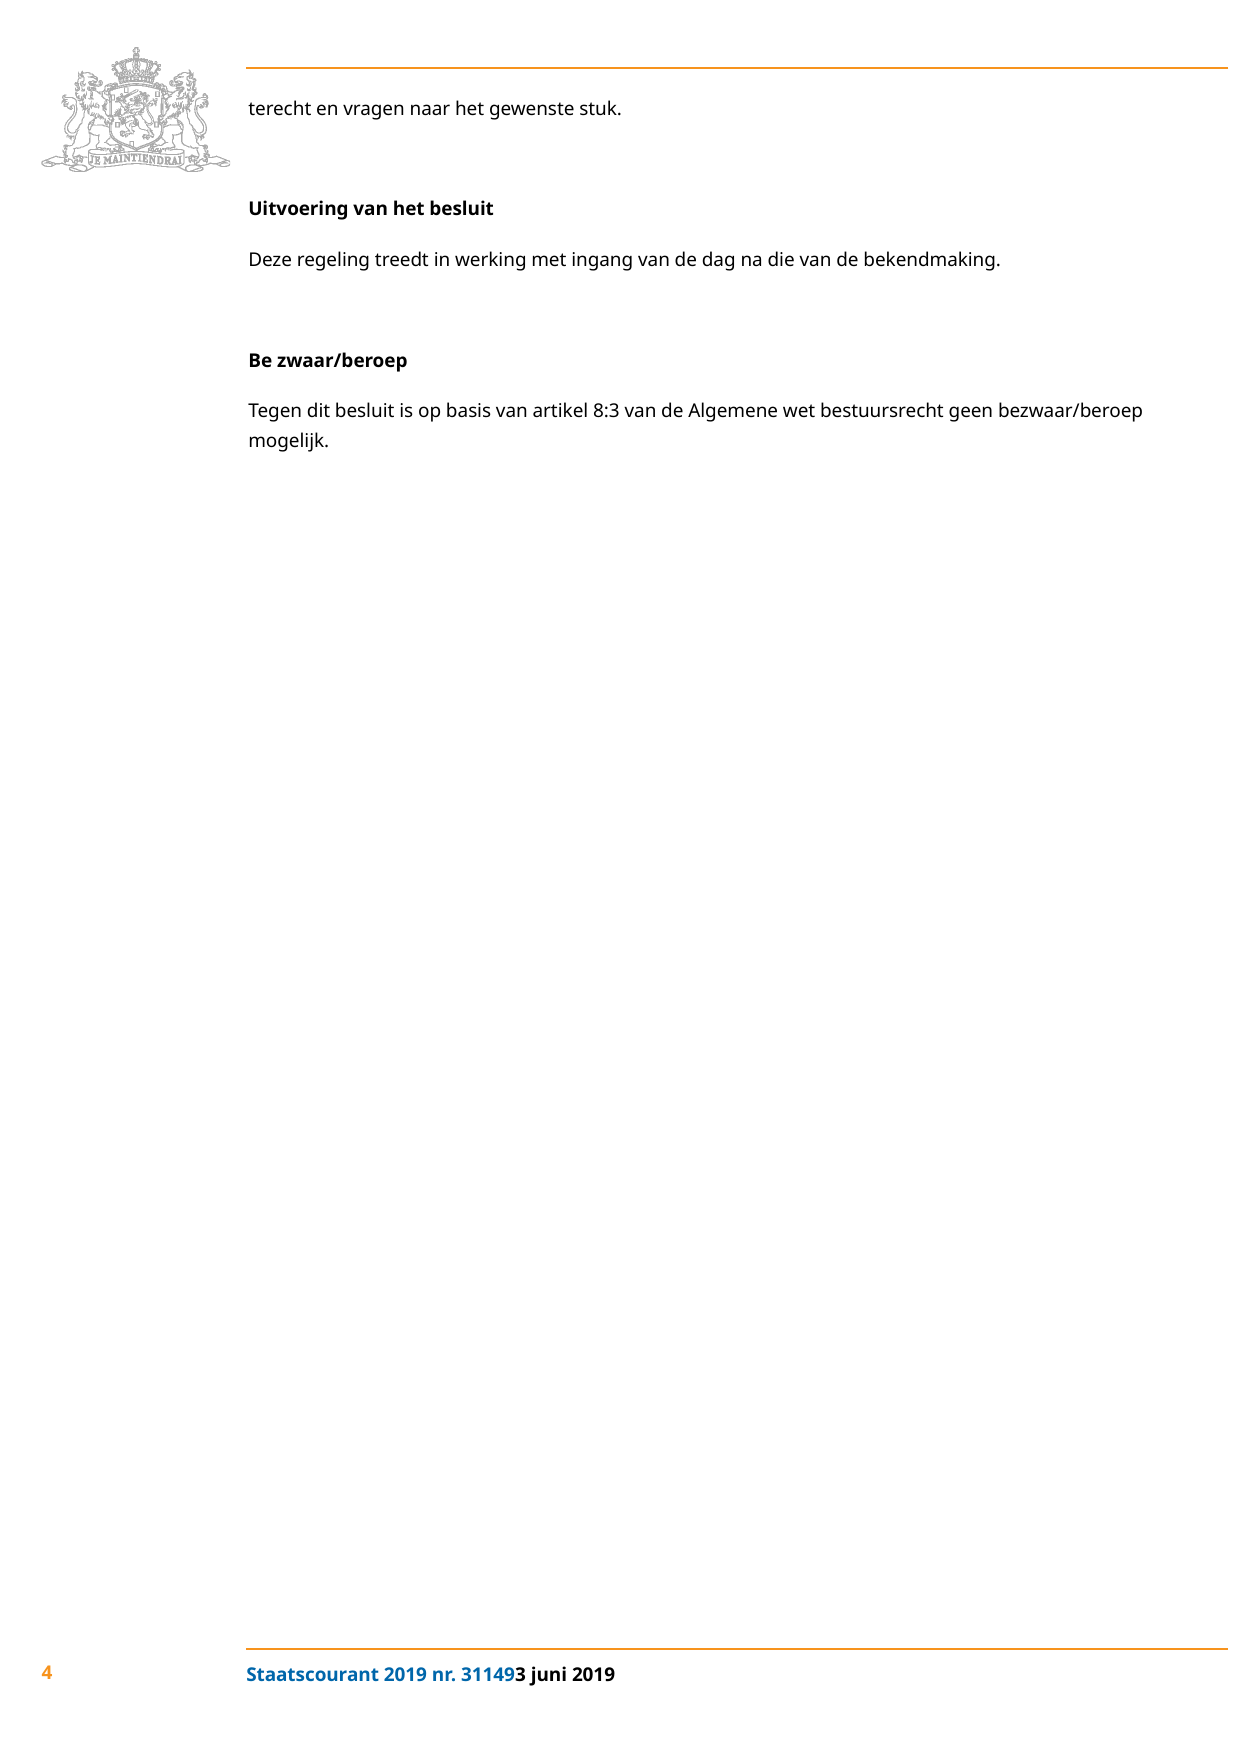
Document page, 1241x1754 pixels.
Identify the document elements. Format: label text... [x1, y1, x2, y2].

picture [41, 47, 231, 172]
text terecht en vragen naar het gewenste stuk. [248, 95, 1152, 121]
text Tegen dit besluit is op basis van artikel 8:3 van de Algemene wet bestuursrecht geen bezwaar/beroep mogelijk. [248, 397, 1152, 453]
text Be zwaar/beroep [248, 347, 1152, 373]
text Uitvoering van het besluit [248, 196, 1152, 221]
text Deze regeling treedt in werking met ingang van de dag na die van de bekendmaking. [248, 246, 1152, 272]
